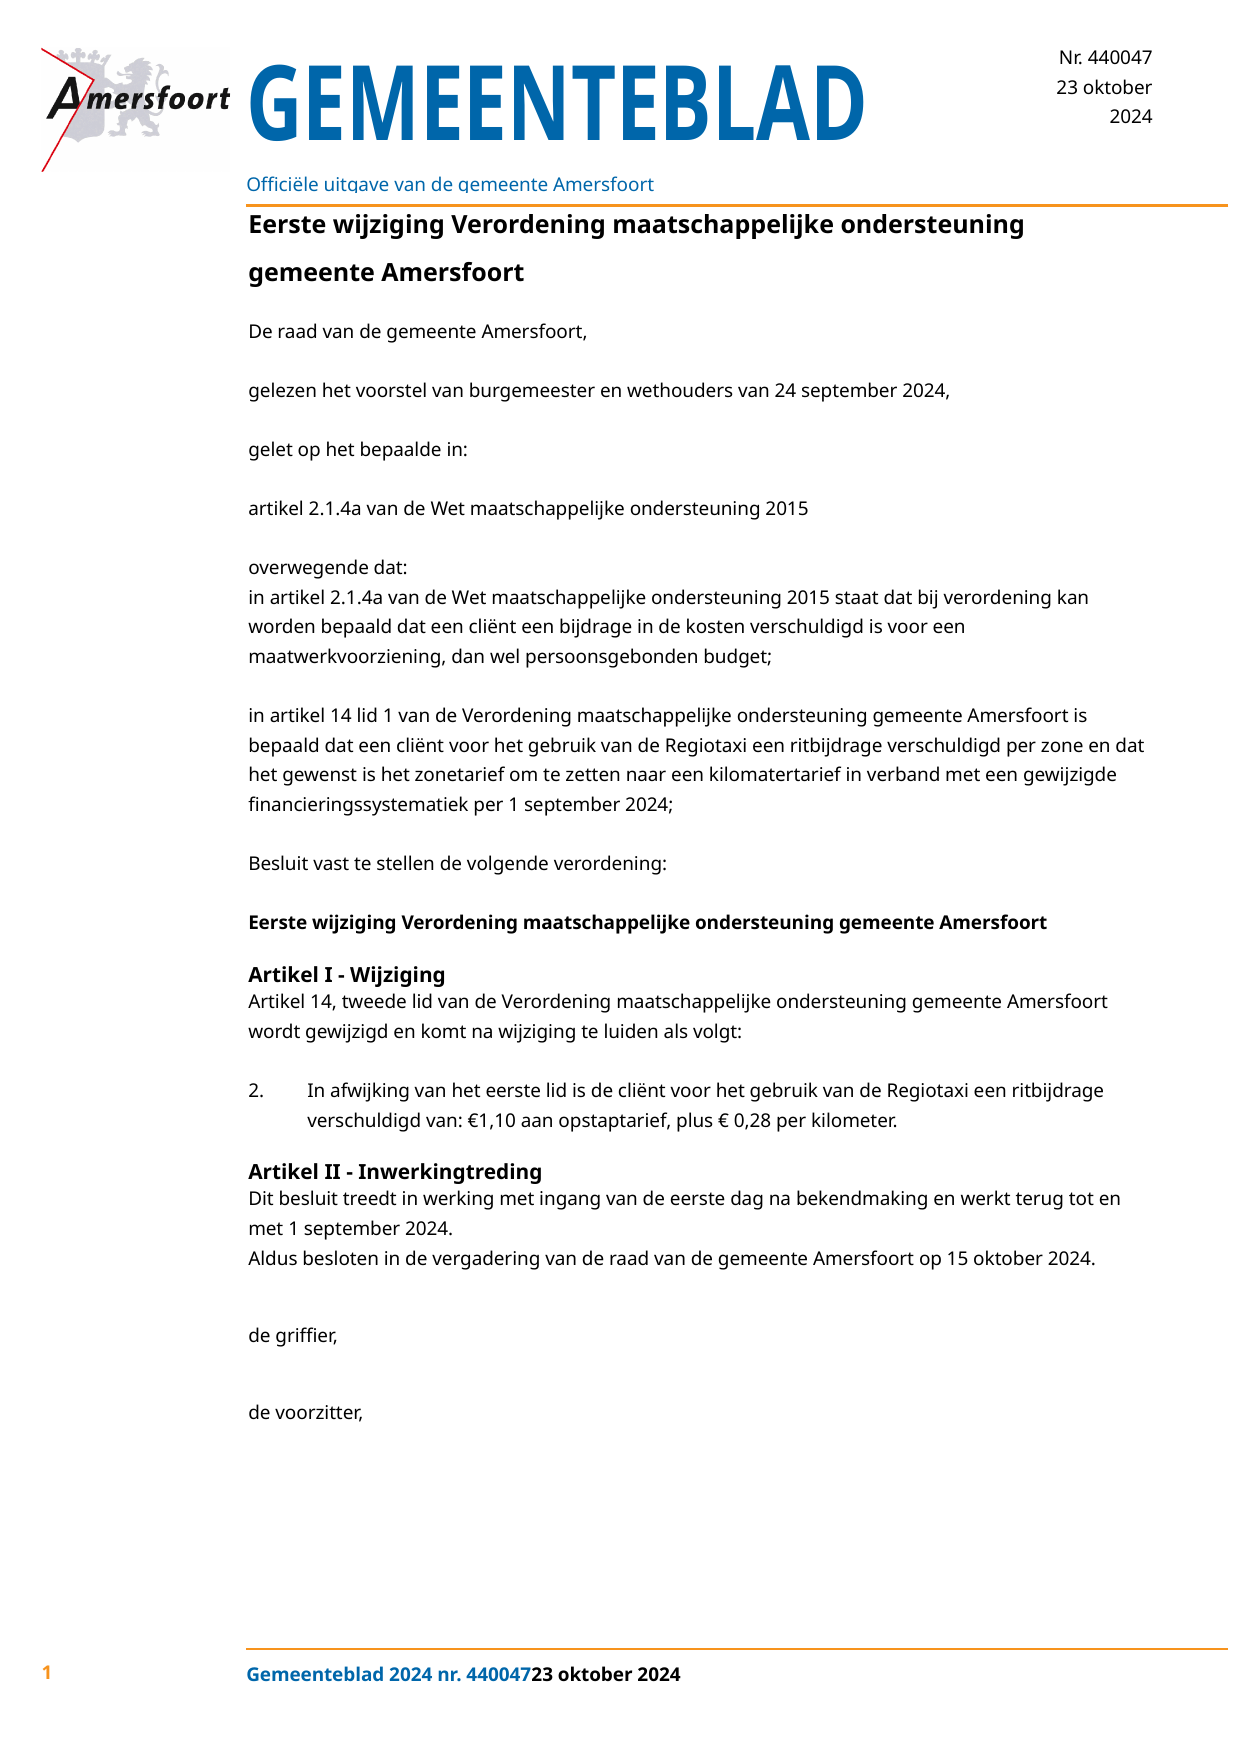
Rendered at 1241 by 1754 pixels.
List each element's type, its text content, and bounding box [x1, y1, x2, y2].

text Dit besluit treedt in werking met ingang van de eerste dag na bekendmaking en werkt terug tot en met 1 september 2024. [248, 1186, 1152, 1241]
text Eerste wijziging Verordening maatschappelijke ondersteuning gemeente Amersfoort [248, 207, 1152, 288]
text Artikel I - Wijziging [248, 960, 1152, 988]
text de griffier, [248, 1322, 1152, 1348]
text gelezen het voorstel van burgemeester en wethouders van 24 september 2024, [248, 377, 1152, 403]
text in artikel 14 lid 1 van de Verordening maatschappelijke ondersteuning gemeente Amersfoort is bepaald dat een cliënt voor het gebruik van de Regiotaxi een ritbijdrage verschuldigd per zone en dat het gewenst is het zonetarief om te zetten naar een kilomatertarief in verband met een gewijzigde financieringssystematiek per 1 september 2024; [248, 702, 1152, 817]
text in artikel 2.1.4a van de Wet maatschappelijke ondersteuning 2015 staat dat bij verordening kan worden bepaald dat een cliënt een bijdrage in de kosten verschuldigd is voor een maatwerkvoorziening, dan wel persoonsgebonden budget; [248, 584, 1152, 669]
list In afwijking van het eerste lid is de cliënt voor het gebruik van de Regiotaxi een ritbijdrage verschuldigd van: €1,10 aan opstaptarief, plus € 0,28 per kilometer. [248, 1077, 1152, 1132]
text Eerste wijziging Verordening maatschappelijke ondersteuning gemeente Amersfoort [248, 909, 1152, 935]
text Artikel II - Inwerkingtreding [248, 1157, 1152, 1186]
text artikel 2.1.4a van de Wet maatschappelijke ondersteuning 2015 [248, 495, 1152, 521]
text Aldus besloten in de vergadering van de raad van de gemeente Amersfoort op 15 oktober 2024. [248, 1245, 1152, 1271]
text overwegende dat: [248, 554, 1152, 580]
text Artikel 14, tweede lid van de Verordening maatschappelijke ondersteuning gemeente Amersfoort wordt gewijzigd en komt na wijziging te luiden als volgt: [248, 988, 1152, 1044]
text gelet op het bepaalde in: [248, 436, 1152, 462]
picture [41, 47, 231, 172]
text De raad van de gemeente Amersfoort, [248, 318, 1152, 344]
text de voorzitter, [248, 1399, 1152, 1425]
text Besluit vast te stellen de volgende verordening: [248, 850, 1152, 876]
